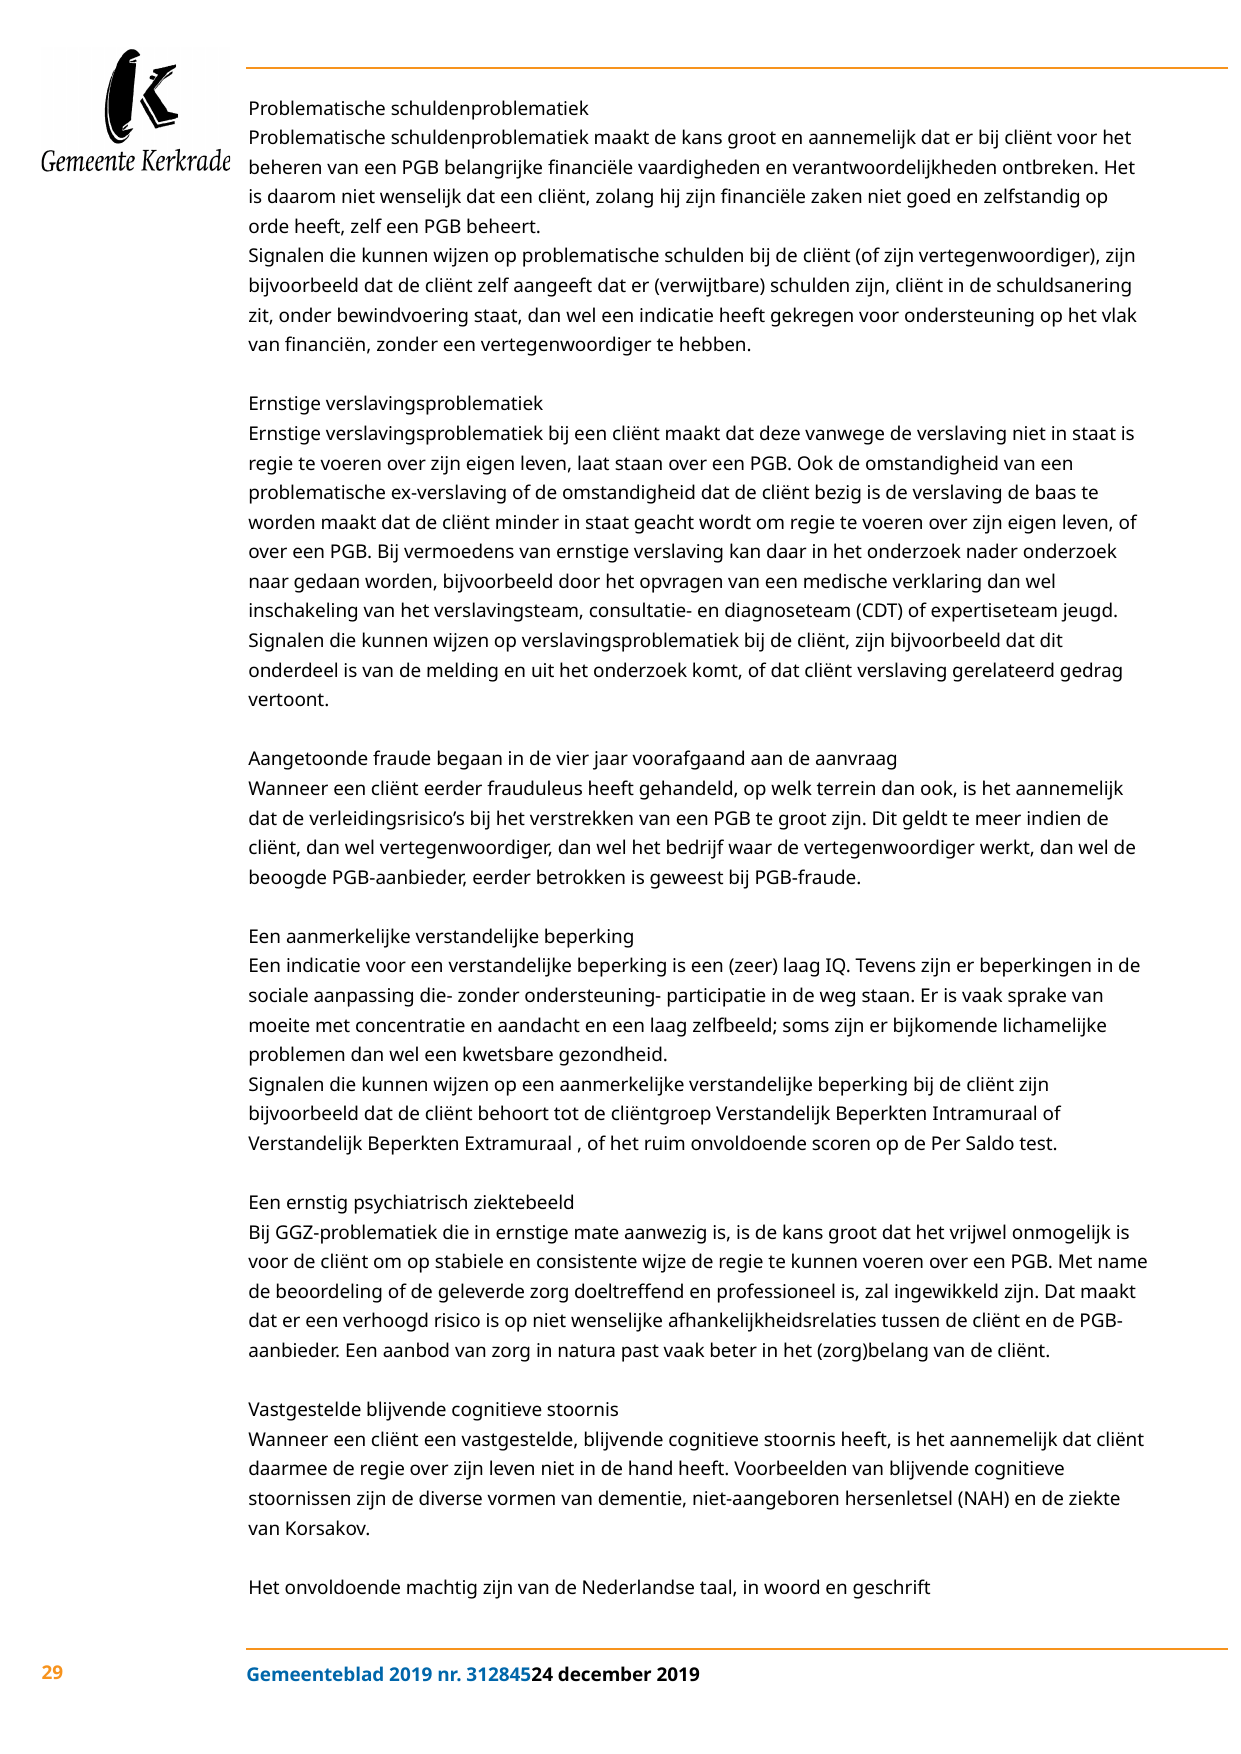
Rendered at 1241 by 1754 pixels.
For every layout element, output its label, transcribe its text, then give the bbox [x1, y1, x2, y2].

text Problematische schuldenproblematiek maakt de kans groot en aannemelijk dat er bij cliënt voor het beheren van een PGB belangrijke financiële vaardigheden en verantwoordelijkheden ontbreken. Het is daarom niet wenselijk dat een cliënt, zolang hij zijn financiële zaken niet goed en zelfstandig op orde heeft, zelf een PGB beheert. [248, 124, 1152, 239]
text Ernstige verslavingsproblematiek [248, 391, 1152, 416]
text Een indicatie voor een verstandelijke beperking is een (zeer) laag IQ. Tevens zijn er beperkingen in de sociale aanpassing die- zonder ondersteuning- participatie in de weg staan. Er is vaak sprake van moeite met concentratie en aandacht en een laag zelfbeeld; soms zijn er bijkomende lichamelijke problemen dan wel een kwetsbare gezondheid. [248, 953, 1152, 1067]
text Signalen die kunnen wijzen op verslavingsproblematiek bij de cliënt, zijn bijvoorbeeld dat dit onderdeel is van de melding en uit het onderzoek komt, of dat cliënt verslaving gerelateerd gedrag vertoont. [248, 627, 1152, 712]
text Wanneer een cliënt een vastgestelde, blijvende cognitieve stoornis heeft, is het aannemelijk dat cliënt daarmee de regie over zijn leven niet in de hand heeft. Voorbeelden van blijvende cognitieve stoornissen zijn de diverse vormen van dementie, niet-aangeboren hersenletsel (NAH) en de ziekte van Korsakov. [248, 1426, 1152, 1541]
text Een ernstig psychiatrisch ziektebeeld [248, 1189, 1152, 1215]
text Ernstige verslavingsproblematiek bij een cliënt maakt dat deze vanwege de verslaving niet in staat is regie te voeren over zijn eigen leven, laat staan over een PGB. Ook de omstandigheid van een problematische ex-verslaving of de omstandigheid dat de cliënt bezig is de verslaving de baas te worden maakt dat de cliënt minder in staat geacht wordt om regie te voeren over zijn eigen leven, of over een PGB. Bij vermoedens van ernstige verslaving kan daar in het onderzoek nader onderzoek naar gedaan worden, bijvoorbeeld door het opvragen van een medische verklaring dan wel inschakeling van het verslavingsteam, consultatie- en diagnoseteam (CDT) of expertiseteam jeugd. [248, 420, 1152, 623]
text Aangetoonde fraude begaan in de vier jaar voorafgaand aan de aanvraag [248, 746, 1152, 771]
text Problematische schuldenproblematiek [248, 95, 1152, 121]
picture [41, 47, 231, 172]
text Bij GGZ-problematiek die in ernstige mate aanwezig is, is de kans groot dat het vrijwel onmogelijk is voor de cliënt om op stabiele en consistente wijze de regie te kunnen voeren over een PGB. Met name de beoordeling of de geleverde zorg doeltreffend en professioneel is, zal ingewikkeld zijn. Dat maakt dat er een verhoogd risico is op niet wenselijke afhankelijkheidsrelaties tussen de cliënt en de PGB-aanbieder. Een aanbod van zorg in natura past vaak beter in het (zorg)belang van de cliënt. [248, 1219, 1152, 1363]
text Vastgestelde blijvende cognitieve stoornis [248, 1396, 1152, 1422]
text Signalen die kunnen wijzen op een aanmerkelijke verstandelijke beperking bij de cliënt zijn bijvoorbeeld dat de cliënt behoort tot de cliëntgroep Verstandelijk Beperkten Intramuraal of Verstandelijk Beperkten Extramuraal , of het ruim onvoldoende scoren op de Per Saldo test. [248, 1071, 1152, 1156]
text Een aanmerkelijke verstandelijke beperking [248, 923, 1152, 949]
text Signalen die kunnen wijzen op problematische schulden bij de cliënt (of zijn vertegenwoordiger), zijn bijvoorbeeld dat de cliënt zelf aangeeft dat er (verwijtbare) schulden zijn, cliënt in de schuldsanering zit, onder bewindvoering staat, dan wel een indicatie heeft gekregen voor ondersteuning op het vlak van financiën, zonder een vertegenwoordiger te hebben. [248, 243, 1152, 357]
text Wanneer een cliënt eerder frauduleus heeft gehandeld, op welk terrein dan ook, is het aannemelijk dat de verleidingsrisico’s bij het verstrekken van een PGB te groot zijn. Dit geldt te meer indien de cliënt, dan wel vertegenwoordiger, dan wel het bedrijf waar de vertegenwoordiger werkt, dan wel de beoogde PGB-aanbieder, eerder betrokken is geweest bij PGB-fraude. [248, 775, 1152, 890]
text Het onvoldoende machtig zijn van de Nederlandse taal, in woord en geschrift [248, 1574, 1152, 1600]
